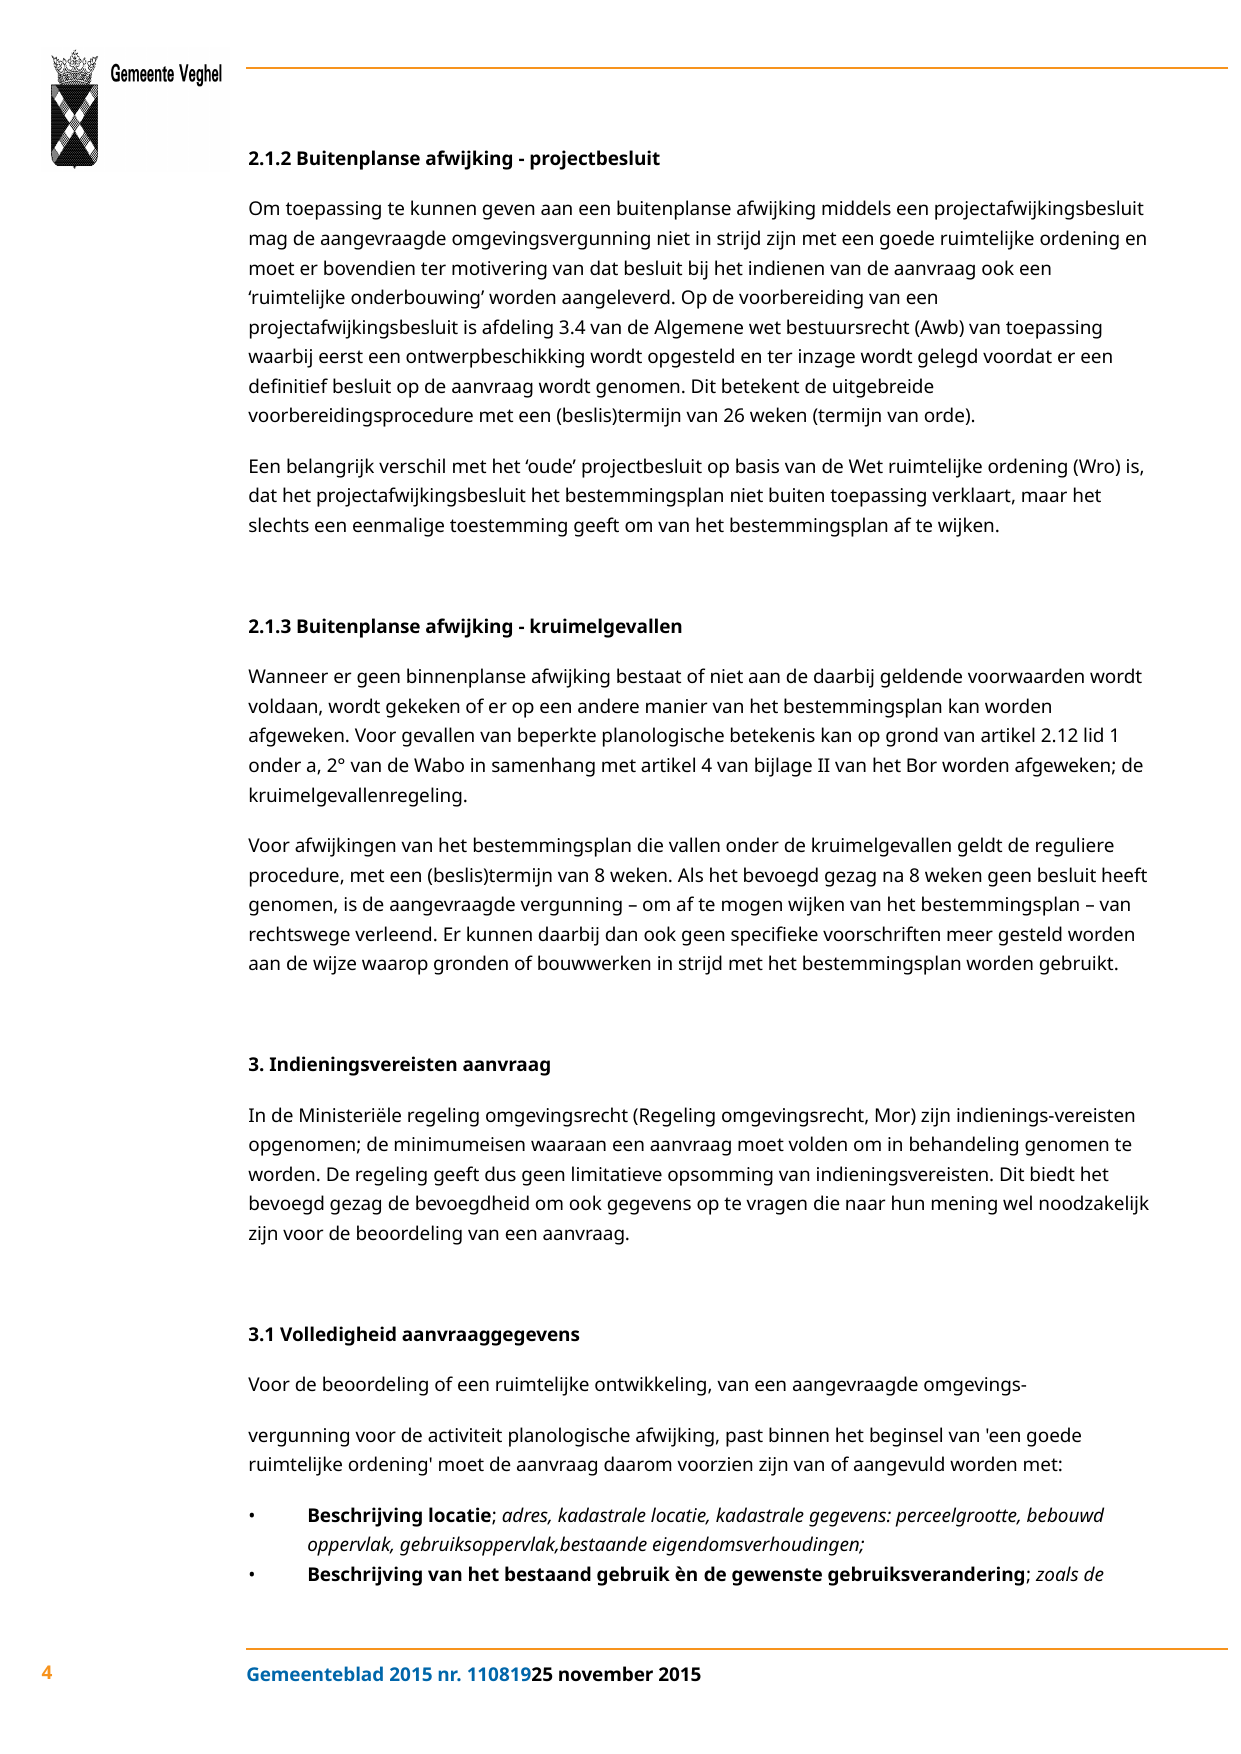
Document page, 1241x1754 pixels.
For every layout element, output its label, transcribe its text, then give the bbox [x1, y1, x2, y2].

text 2.1.2 Buitenplanse afwijking - projectbesluit [248, 145, 1152, 171]
text 3.1 Volledigheid aanvraaggegevens [248, 1321, 1152, 1347]
list Beschrijving van het bestaand gebruik èn de gewenste gebruiksverandering; zoals de [248, 1561, 1152, 1587]
list Beschrijving locatie; adres, kadastrale locatie, kadastrale gegevens: perceelgrootte, bebouwd oppervlak, gebruiksoppervlak,bestaande eigendomsverhoudingen; [248, 1502, 1152, 1557]
text 3. Indieningsvereisten aanvraag [248, 1051, 1152, 1077]
picture [41, 47, 231, 172]
text Voor afwijkingen van het bestemmingsplan die vallen onder de kruimelgevallen geldt de reguliere procedure, met een (beslis)termijn van 8 weken. Als het bevoegd gezag na 8 weken geen besluit heeft genomen, is de aangevraagde vergunning – om af te mogen wijken van het bestemmingsplan – van rechtswege verleend. Er kunnen daarbij dan ook geen specifieke voorschriften meer gesteld worden aan de wijze waarop gronden of bouwwerken in strijd met het bestemmingsplan worden gebruikt. [248, 832, 1152, 976]
text Een belangrijk verschil met het ‘oude’ projectbesluit op basis van de Wet ruimtelijke ordening (Wro) is, dat het projectafwijkingsbesluit het bestemmingsplan niet buiten toepassing verklaart, maar het slechts een eenmalige toestemming geeft om van het bestemmingsplan af te wijken. [248, 453, 1152, 538]
text Wanneer er geen binnenplanse afwijking bestaat of niet aan de daarbij geldende voorwaarden wordt voldaan, wordt gekeken of er op een andere manier van het bestemmingsplan kan worden afgeweken. Voor gevallen van beperkte planologische betekenis kan op grond van artikel 2.12 lid 1 onder a, 2° van de Wabo in samenhang met artikel 4 van bijlage II van het Bor worden afgeweken; de kruimelgevallenregeling. [248, 663, 1152, 808]
text Om toepassing te kunnen geven aan een buitenplanse afwijking middels een projectafwijkingsbesluit mag de aangevraagde omgevingsvergunning niet in strijd zijn met een goede ruimtelijke ordening en moet er bovendien ter motivering van dat besluit bij het indienen van de aanvraag ook een ‘ruimtelijke onderbouwing’ worden aangeleverd. Op de voorbereiding van een projectafwijkingsbesluit is afdeling 3.4 van de Algemene wet bestuursrecht (Awb) van toepassing waarbij eerst een ontwerpbeschikking wordt opgesteld en ter inzage wordt gelegd voordat er een definitief besluit op de aanvraag wordt genomen. Dit betekent de uitgebreide voorbereidingsprocedure met een (beslis)termijn van 26 weken (termijn van orde). [248, 196, 1152, 428]
text Voor de beoordeling of een ruimtelijke ontwikkeling, van een aangevraagde omgevings- [248, 1371, 1152, 1397]
text 2.1.3 Buitenplanse afwijking - kruimelgevallen [248, 613, 1152, 639]
text vergunning voor de activiteit planologische afwijking, past binnen het beginsel van 'een goede ruimtelijke ordening' moet de aanvraag daarom voorzien zijn van of aangevuld worden met: [248, 1422, 1152, 1477]
text In de Ministeriële regeling omgevingsrecht (Regeling omgevingsrecht, Mor) zijn indienings-vereisten opgenomen; de minimumeisen waaraan een aanvraag moet volden om in behandeling genomen te worden. De regeling geeft dus geen limitatieve opsomming van indieningsvereisten. Dit biedt het bevoegd gezag de bevoegdheid om ook gegevens op te vragen die naar hun mening wel noodzakelijk zijn voor de beoordeling van een aanvraag. [248, 1102, 1152, 1246]
